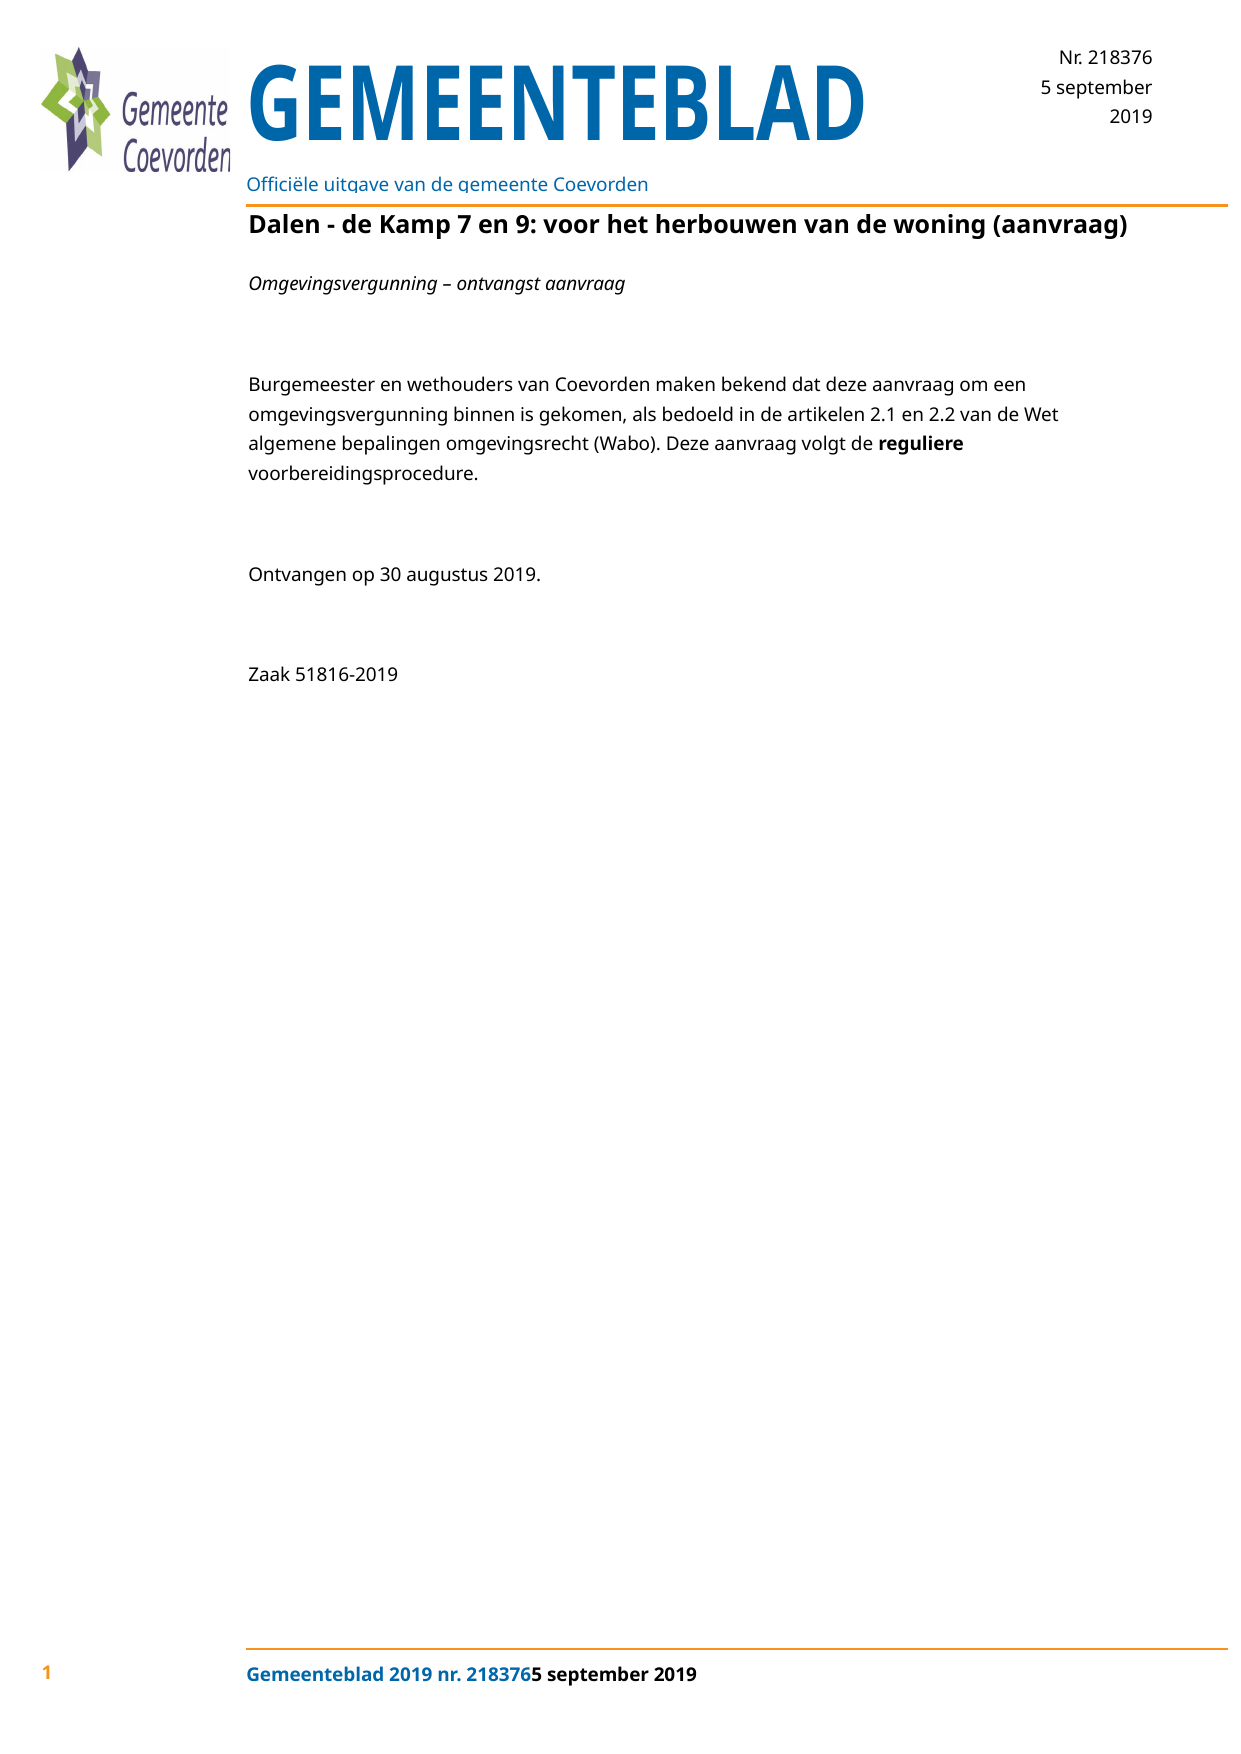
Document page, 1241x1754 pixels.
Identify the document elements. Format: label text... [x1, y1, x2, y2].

text Zaak 51816-2019 [248, 662, 1152, 687]
text Ontvangen op 30 augustus 2019. [248, 561, 1152, 586]
text Burgemeester en wethouders van Coevorden maken bekend dat deze aanvraag om een omgevingsvergunning binnen is gekomen, als bedoeld in de artikelen 2.1 en 2.2 van de Wet algemene bepalingen omgevingsrecht (Wabo). Deze aanvraag volgt de reguliere voorbereidingsprocedure. [248, 371, 1152, 486]
text Omgevingsvergunning – ontvangst aanvraag [248, 270, 1152, 296]
text Dalen - de Kamp 7 en 9: voor het herbouwen van de woning (aanvraag) [248, 207, 1152, 241]
picture [41, 47, 231, 172]
